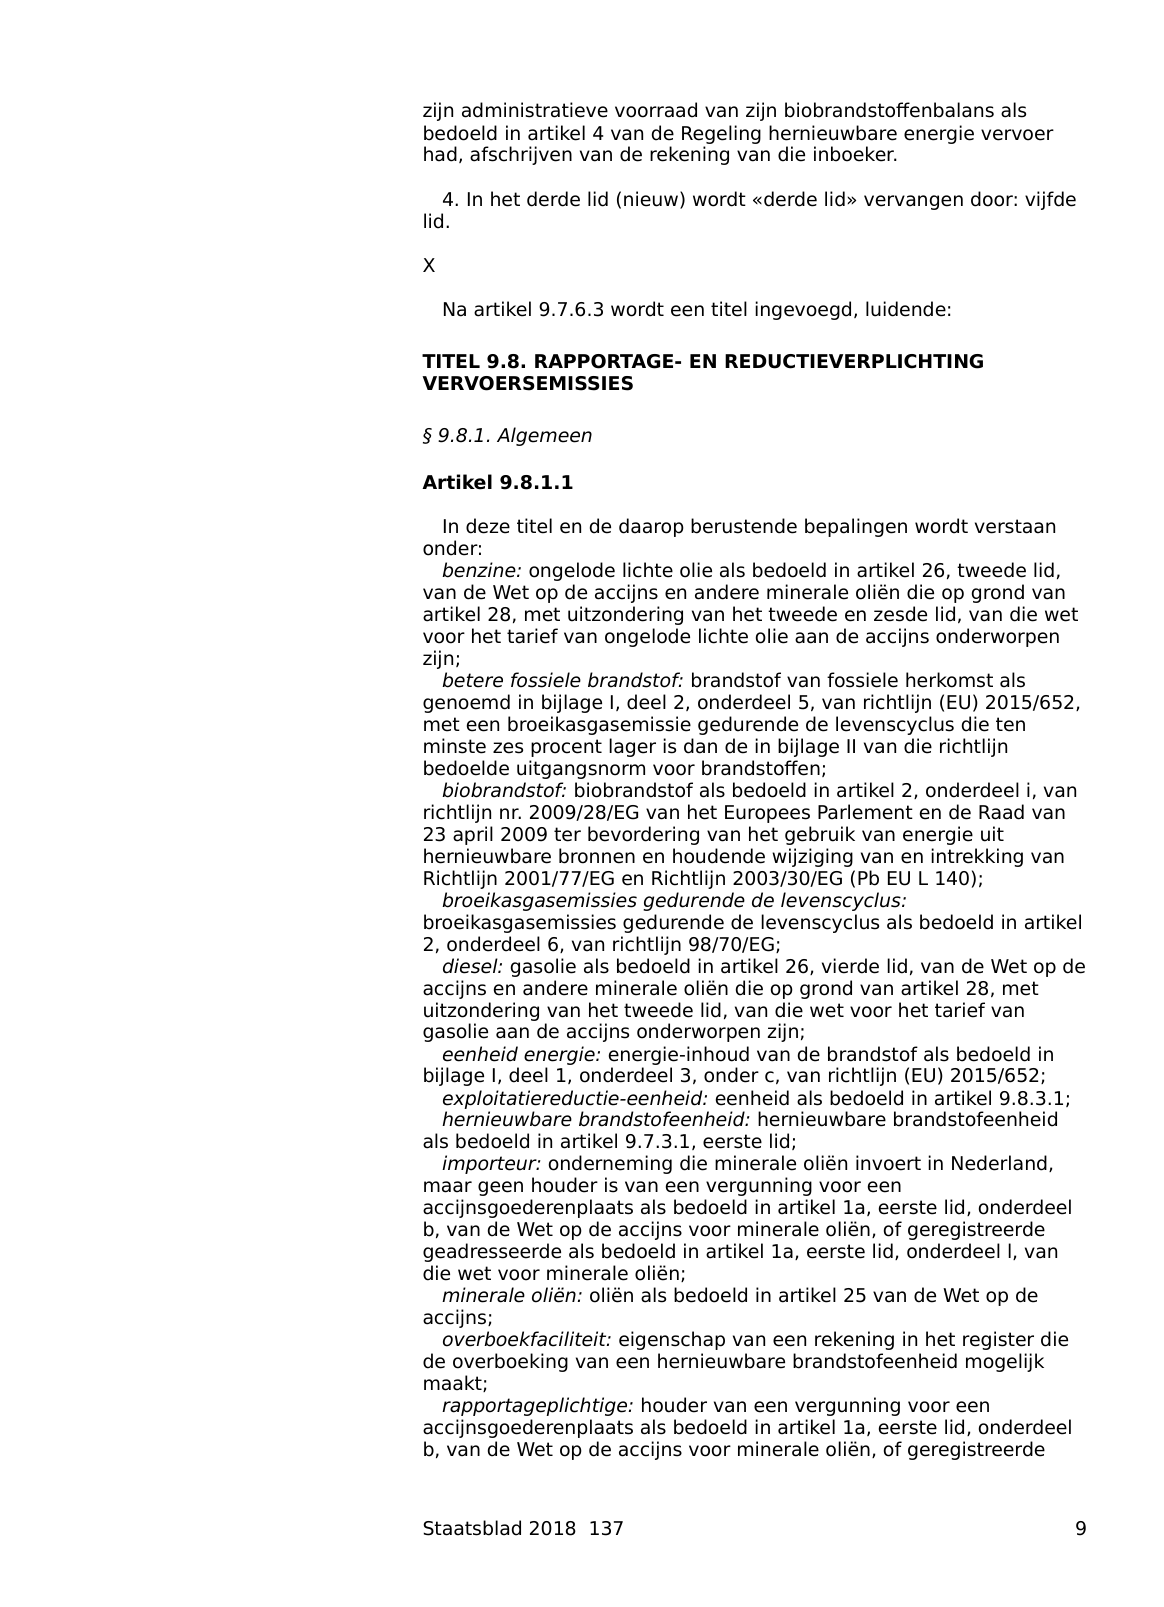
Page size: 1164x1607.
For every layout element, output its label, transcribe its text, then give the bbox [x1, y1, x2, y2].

subtitle TITEL 9.8. RAPPORTAGE- EN REDUCTIEVERPLICHTING VERVOERSEMISSIES [422, 351, 1087, 395]
subtitle § 9.8.1. Algemeen [422, 425, 1087, 447]
text minerale oliën: oliën als bedoeld in artikel 25 van de Wet op de accijns; [422, 1285, 1087, 1329]
text zijn administratieve voorraad van zijn biobrandstoffenbalans als bedoeld in artikel 4 van de Regeling hernieuwbare energie vervoer had, afschrijven van de rekening van die inboeker. [422, 100, 1087, 166]
text eenheid energie: energie-inhoud van de brandstof als bedoeld in bijlage I, deel 1, onderdeel 3, onder c, van richtlijn (EU) 2015/652; [422, 1043, 1087, 1087]
text diesel: gasolie als bedoeld in artikel 26, vierde lid, van de Wet op de accijns en andere minerale oliën die op grond van artikel 28, met uitzondering van het tweede lid, van die wet voor het tarief van gasolie aan de accijns onderworpen zijn; [422, 956, 1087, 1043]
text hernieuwbare brandstofeenheid: hernieuwbare brandstofeenheid als bedoeld in artikel 9.7.3.1, eerste lid; [422, 1109, 1087, 1153]
text exploitatiereductie-eenheid: eenheid als bedoeld in artikel 9.8.3.1; [422, 1087, 1087, 1109]
text benzine: ongelode lichte olie als bedoeld in artikel 26, tweede lid, van de Wet op de accijns en andere minerale oliën die op grond van artikel 28, met uitzondering van het tweede en zesde lid, van die wet voor het tarief van ongelode lichte olie aan de accijns onderworpen zijn; [422, 560, 1087, 670]
text overboekfaciliteit: eigenschap van een rekening in het register die de overboeking van een hernieuwbare brandstofeenheid mogelijk maakt; [422, 1329, 1087, 1395]
text X [422, 255, 1087, 277]
text rapportageplichtige: houder van een vergunning voor een accijnsgoederenplaats als bedoeld in artikel 1a, eerste lid, onderdeel b, van de Wet op de accijns voor minerale oliën, of geregistreerde [422, 1395, 1087, 1461]
text 4. In het derde lid (nieuw) wordt «derde lid» vervangen door: vijfde lid. [422, 188, 1087, 232]
text In deze titel en de daarop berustende bepalingen wordt verstaan onder: [422, 516, 1087, 560]
text importeur: onderneming die minerale oliën invoert in Nederland, maar geen houder is van een vergunning voor een accijnsgoederenplaats als bedoeld in artikel 1a, eerste lid, onderdeel b, van de Wet op de accijns voor minerale oliën, of geregistreerde geadresseerde als bedoeld in artikel 1a, eerste lid, onderdeel l, van die wet voor minerale oliën; [422, 1153, 1087, 1285]
text biobrandstof: biobrandstof als bedoeld in artikel 2, onderdeel i, van richtlijn nr. 2009/28/EG van het Europees Parlement en de Raad van 23 april 2009 ter bevordering van het gebruik van energie uit hernieuwbare bronnen en houdende wijziging van en intrekking van Richtlijn 2001/77/EG en Richtlijn 2003/30/EG (Pb EU L 140); [422, 780, 1087, 889]
text Na artikel 9.7.6.3 wordt een titel ingevoegd, luidende: [422, 299, 1087, 321]
text broeikasgasemissies gedurende de levenscyclus: broeikasgasemissies gedurende de levenscyclus als bedoeld in artikel 2, onderdeel 6, van richtlijn 98/70/EG; [422, 889, 1087, 956]
subtitle Artikel 9.8.1.1 [422, 472, 1087, 494]
text betere fossiele brandstof: brandstof van fossiele herkomst als genoemd in bijlage I, deel 2, onderdeel 5, van richtlijn (EU) 2015/652, met een broeikasgasemissie gedurende de levenscyclus die ten minste zes procent lager is dan de in bijlage II van die richtlijn bedoelde uitgangsnorm voor brandstoffen; [422, 670, 1087, 780]
